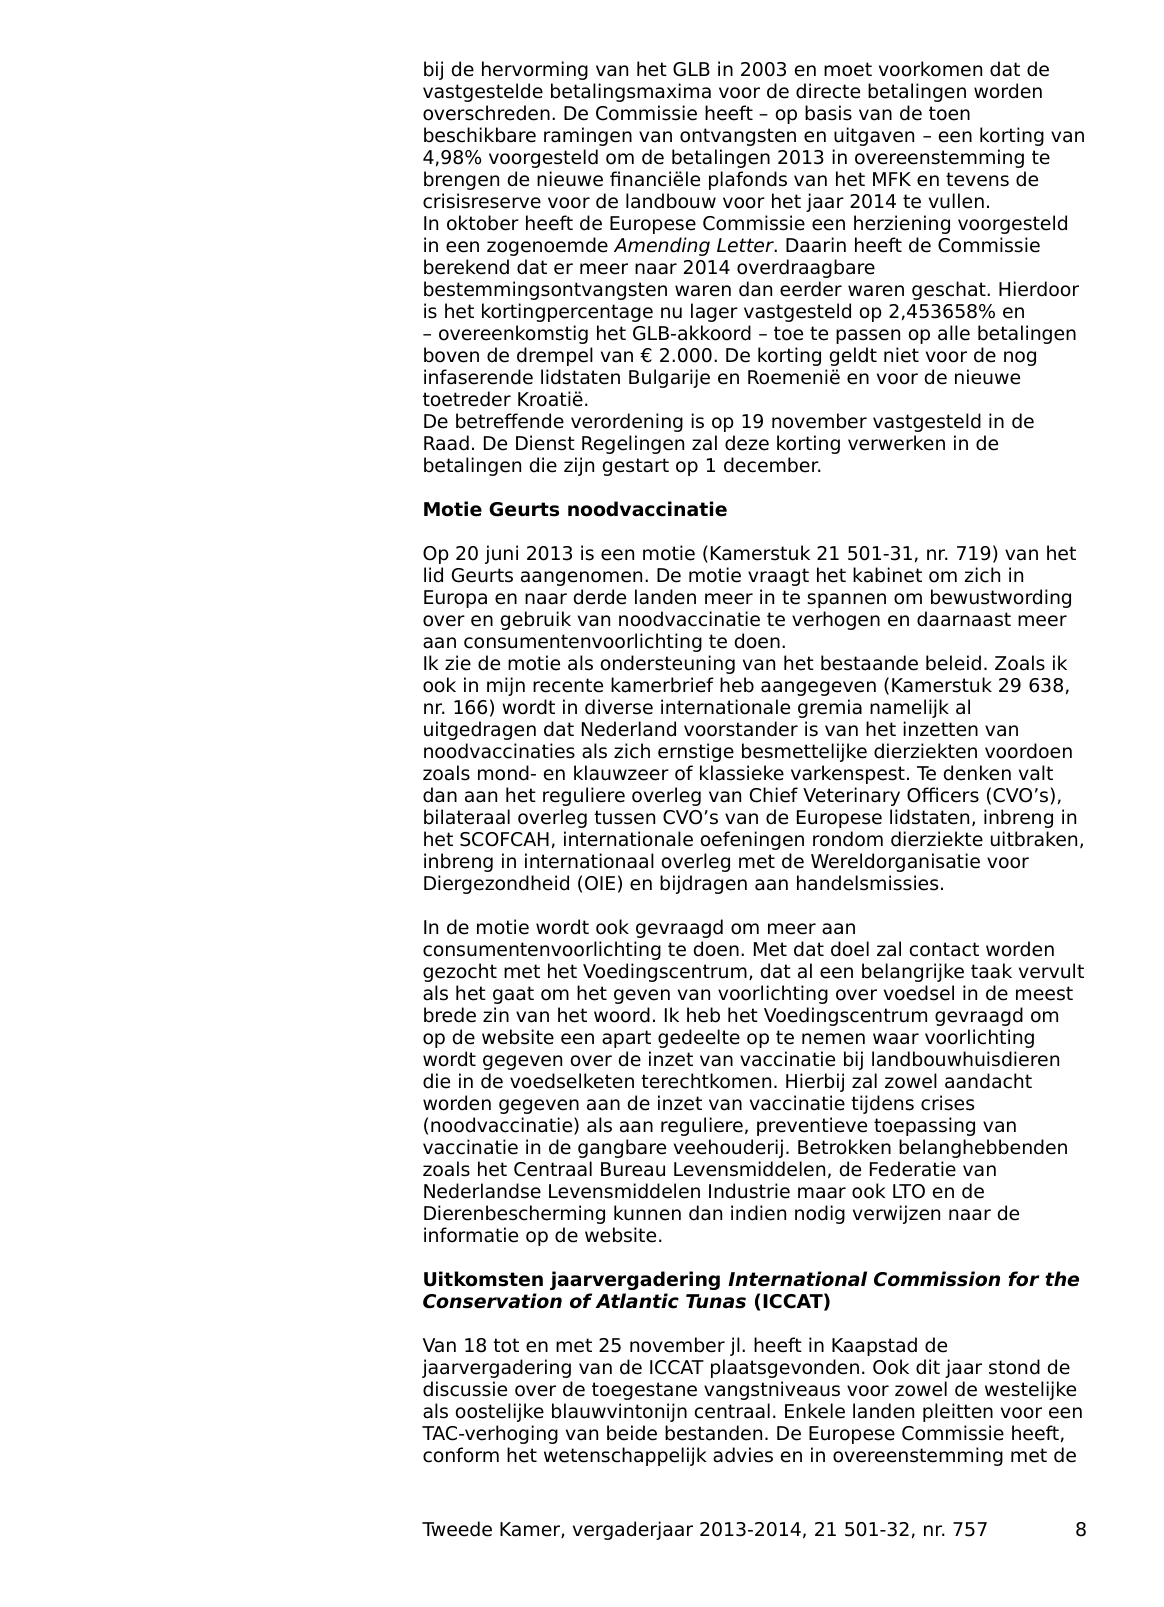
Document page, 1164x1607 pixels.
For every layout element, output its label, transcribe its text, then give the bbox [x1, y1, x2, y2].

subtitle Motie Geurts noodvaccinatie [422, 499, 1087, 521]
text Ik zie de motie als ondersteuning van het bestaande beleid. Zoals ik ook in mijn recente kamerbrief heb aangegeven (Kamerstuk 29 638, nr. 166) wordt in diverse internationale gremia namelijk al uitgedragen dat Nederland voorstander is van het inzetten van noodvaccinaties als zich ernstige besmettelijke dierziekten voordoen zoals mond- en klauwzeer of klassieke varkenspest. Te denken valt dan aan het reguliere overleg van Chief Veterinary Officers (CVO’s), bilateraal overleg tussen CVO’s van de Europese lidstaten, inbreng in het SCOFCAH, internationale oefeningen rondom dierziekte uitbraken, inbreng in internationaal overleg met de Wereldorganisatie voor Diergezondheid (OIE) en bijdragen aan handelsmissies. [422, 653, 1087, 895]
text In oktober heeft de Europese Commissie een herziening voorgesteld in een zogenoemde Amending Letter. Daarin heeft de Commissie berekend dat er meer naar 2014 overdraagbare bestemmingsontvangsten waren dan eerder waren geschat. Hierdoor is het kortingpercentage nu lager vastgesteld op 2,453658% en – overeenkomstig het GLB-akkoord – toe te passen op alle betalingen boven de drempel van € 2.000. De korting geldt niet voor de nog infaserende lidstaten Bulgarije en Roemenië en voor de nieuwe toetreder Kroatië. [422, 213, 1087, 411]
text Van 18 tot en met 25 november jl. heeft in Kaapstad de jaarvergadering van de ICCAT plaatsgevonden. Ook dit jaar stond de discussie over de toegestane vangstniveaus voor zowel de westelijke als oostelijke blauwvintonijn centraal. Enkele landen pleitten voor een TAC-verhoging van beide bestanden. De Europese Commissie heeft, conform het wetenschappelijk advies en in overeenstemming met de [422, 1335, 1087, 1467]
text De betreffende verordening is op 19 november vastgesteld in de Raad. De Dienst Regelingen zal deze korting verwerken in de betalingen die zijn gestart op 1 december. [422, 411, 1087, 477]
text bij de hervorming van het GLB in 2003 en moet voorkomen dat de vastgestelde betalingsmaxima voor de directe betalingen worden overschreden. De Commissie heeft – op basis van de toen beschikbare ramingen van ontvangsten en uitgaven – een korting van 4,98% voorgesteld om de betalingen 2013 in overeenstemming te brengen de nieuwe financiële plafonds van het MFK en tevens de crisisreserve voor de landbouw voor het jaar 2014 te vullen. [422, 59, 1087, 213]
subtitle Uitkomsten jaarvergadering International Commission for the Conservation of Atlantic Tunas (ICCAT) [422, 1269, 1087, 1313]
text In de motie wordt ook gevraagd om meer aan consumentenvoorlichting te doen. Met dat doel zal contact worden gezocht met het Voedingscentrum, dat al een belangrijke taak vervult als het gaat om het geven van voorlichting over voedsel in de meest brede zin van het woord. Ik heb het Voedingscentrum gevraagd om op de website een apart gedeelte op te nemen waar voorlichting wordt gegeven over de inzet van vaccinatie bij landbouwhuisdieren die in de voedselketen terechtkomen. Hierbij zal zowel aandacht worden gegeven aan de inzet van vaccinatie tijdens crises (noodvaccinatie) als aan reguliere, preventieve toepassing van vaccinatie in de gangbare veehouderij. Betrokken belanghebbenden zoals het Centraal Bureau Levensmiddelen, de Federatie van Nederlandse Levensmiddelen Industrie maar ook LTO en de Dierenbescherming kunnen dan indien nodig verwijzen naar de informatie op de website. [422, 917, 1087, 1247]
text Op 20 juni 2013 is een motie (Kamerstuk 21 501-31, nr. 719) van het lid Geurts aangenomen. De motie vraagt het kabinet om zich in Europa en naar derde landen meer in te spannen om bewustwording over en gebruik van noodvaccinatie te verhogen en daarnaast meer aan consumentenvoorlichting te doen. [422, 543, 1087, 653]
